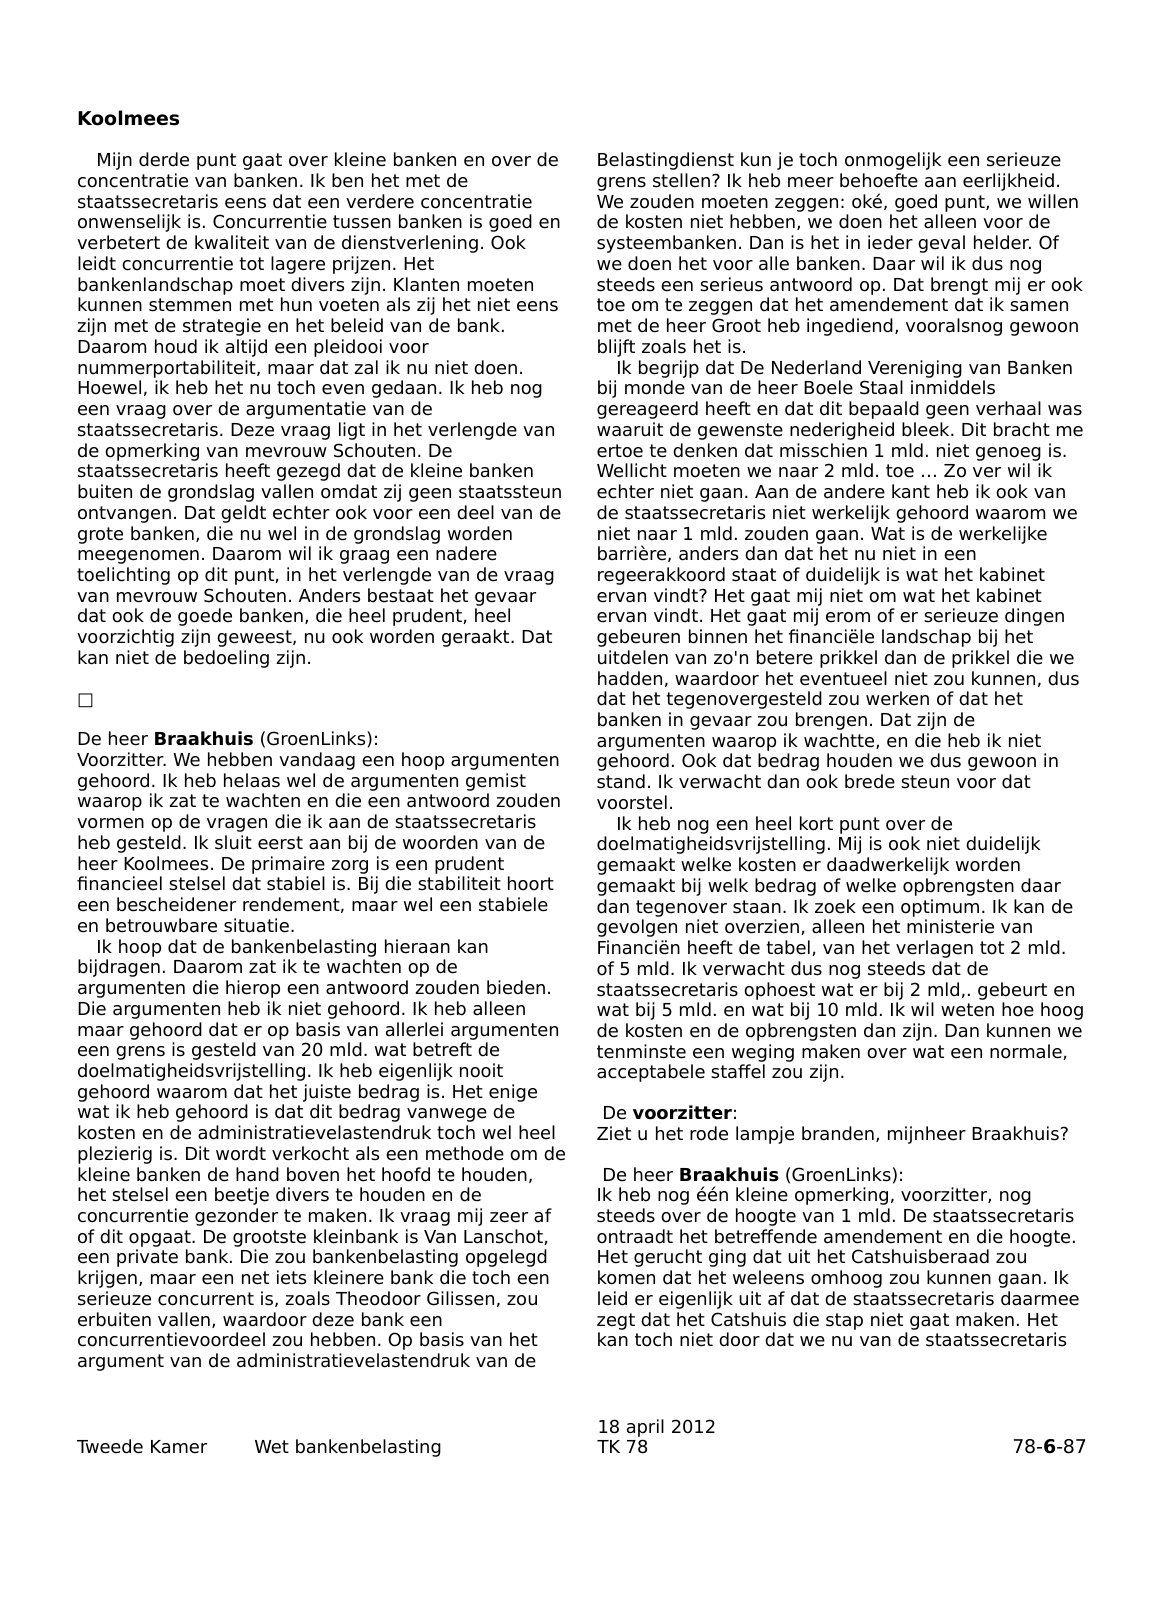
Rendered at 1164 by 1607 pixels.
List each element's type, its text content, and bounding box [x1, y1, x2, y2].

text Voorzitter. We hebben vandaag een hoop argumenten gehoord. Ik heb helaas wel de argumenten gemist waarop ik zat te wachten en die een antwoord zouden vormen op de vragen die ik aan de staatssecretaris heb gesteld. Ik sluit eerst aan bij de woorden van de heer Koolmees. De primaire zorg is een prudent financieel stelsel dat stabiel is. Bij die stabiliteit hoort een bescheidener rendement, maar wel een stabiele en betrouwbare situatie. [77, 750, 567, 936]
text Belastingdienst kun je toch onmogelijk een serieuze grens stellen? Ik heb meer behoefte aan eerlijkheid. We zouden moeten zeggen: oké, goed punt, we willen de kosten niet hebben, we doen het alleen voor de systeembanken. Dan is het in ieder geval helder. Of we doen het voor alle banken. Daar wil ik dus nog steeds een serieus antwoord op. Dat brengt mij er ook toe om te zeggen dat het amendement dat ik samen met de heer Groot heb ingediend, vooralsnog gewoon blijft zoals het is. [596, 150, 1087, 357]
text Ik begrijp dat De Nederland Vereniging van Banken bij monde van de heer Boele Staal inmiddels gereageerd heeft en dat dit bepaald geen verhaal was waaruit de gewenste nederigheid bleek. Dit bracht me ertoe te denken dat misschien 1 mld. niet genoeg is. Wellicht moeten we naar 2 mld. toe … Zo ver wil ik echter niet gaan. Aan de andere kant heb ik ook van de staatssecretaris niet werkelijk gehoord waarom we niet naar 1 mld. zouden gaan. Wat is de werkelijke barrière, anders dan dat het nu niet in een regeerakkoord staat of duidelijk is wat het kabinet ervan vindt? Het gaat mij niet om wat het kabinet ervan vindt. Het gaat mij erom of er serieuze dingen gebeuren binnen het financiële landschap bij het uitdelen van zo'n betere prikkel dan de prikkel die we hadden, waardoor het eventueel niet zou kunnen, dus dat het tegenovergesteld zou werken of dat het banken in gevaar zou brengen. Dat zijn de argumenten waarop ik wachtte, en die heb ik niet gehoord. Ook dat bedrag houden we dus gewoon in stand. Ik verwacht dan ook brede steun voor dat voorstel. [596, 357, 1087, 813]
text Mijn derde punt gaat over kleine banken en over de concentratie van banken. Ik ben het met de staatssecretaris eens dat een verdere concentratie onwenselijk is. Concurrentie tussen banken is goed en verbetert de kwaliteit van de dienstverlening. Ook leidt concurrentie tot lagere prijzen. Het bankenlandschap moet divers zijn. Klanten moeten kunnen stemmen met hun voeten als zij het niet eens zijn met de strategie en het beleid van de bank. Daarom houd ik altijd een pleidooi voor nummerportabiliteit, maar dat zal ik nu niet doen. Hoewel, ik heb het nu toch even gedaan. Ik heb nog een vraag over de argumentatie van de staatssecretaris. Deze vraag ligt in het verlengde van de opmerking van mevrouw Schouten. De staatssecretaris heeft gezegd dat de kleine banken buiten de grondslag vallen omdat zij geen staatssteun ontvangen. Dat geldt echter ook voor een deel van de grote banken, die nu wel in de grondslag worden meegenomen. Daarom wil ik graag een nadere toelichting op dit punt, in het verlengde van de vraag van mevrouw Schouten. Anders bestaat het gevaar dat ook de goede banken, die heel prudent, heel voorzichtig zijn geweest, nu ook worden geraakt. Dat kan niet de bedoeling zijn. [77, 150, 567, 668]
text □ [77, 688, 567, 709]
text Ik hoop dat de bankenbelasting hieraan kan bijdragen. Daarom zat ik te wachten op de argumenten die hierop een antwoord zouden bieden. Die argumenten heb ik niet gehoord. Ik heb alleen maar gehoord dat er op basis van allerlei argumenten een grens is gesteld van 20 mld. wat betreft de doelmatigheidsvrijstelling. Ik heb eigenlijk nooit gehoord waarom dat het juiste bedrag is. Het enige wat ik heb gehoord is dat dit bedrag vanwege de kosten en de administratievelastendruk toch wel heel plezierig is. Dit wordt verkocht als een methode om de kleine banken de hand boven het hoofd te houden, het stelsel een beetje divers te houden en de concurrentie gezonder te maken. Ik vraag mij zeer af of dit opgaat. De grootste kleinbank is Van Lanschot, een private bank. Die zou bankenbelasting opgelegd krijgen, maar een net iets kleinere bank die toch een serieuze concurrent is, zoals Theodoor Gilissen, zou erbuiten vallen, waardoor deze bank een concurrentievoordeel zou hebben. Op basis van het argument van de administratievelastendruk van de [77, 936, 567, 1372]
text Ik heb nog een heel kort punt over de doelmatigheidsvrijstelling. Mij is ook niet duidelijk gemaakt welke kosten er daadwerkelijk worden gemaakt bij welk bedrag of welke opbrengsten daar dan tegenover staan. Ik zoek een optimum. Ik kan de gevolgen niet overzien, alleen het ministerie van Financiën heeft de tabel, van het verlagen tot 2 mld. of 5 mld. Ik verwacht dus nog steeds dat de staatssecretaris ophoest wat er bij 2 mld,. gebeurt en wat bij 5 mld. en wat bij 10 mld. Ik wil weten hoe hoog de kosten en de opbrengsten dan zijn. Dan kunnen we tenminste een weging maken over wat een normale, acceptabele staffel zou zijn. [596, 813, 1087, 1083]
text Ik heb nog één kleine opmerking, voorzitter, nog steeds over de hoogte van 1 mld. De staatssecretaris ontraadt het betreffende amendement en die hoogte. Het gerucht ging dat uit het Catshuisberaad zou komen dat het weleens omhoog zou kunnen gaan. Ik leid er eigenlijk uit af dat de staatssecretaris daarmee zegt dat het Catshuis die stap niet gaat maken. Het kan toch niet door dat we nu van de staatssecretaris [596, 1185, 1087, 1351]
text Ziet u het rode lampje branden, mijnheer Braakhuis? [596, 1124, 1087, 1144]
text De heer Braakhuis (GroenLinks): [77, 729, 567, 750]
text De heer Braakhuis (GroenLinks): [596, 1164, 1087, 1185]
text De voorzitter: [596, 1103, 1087, 1124]
